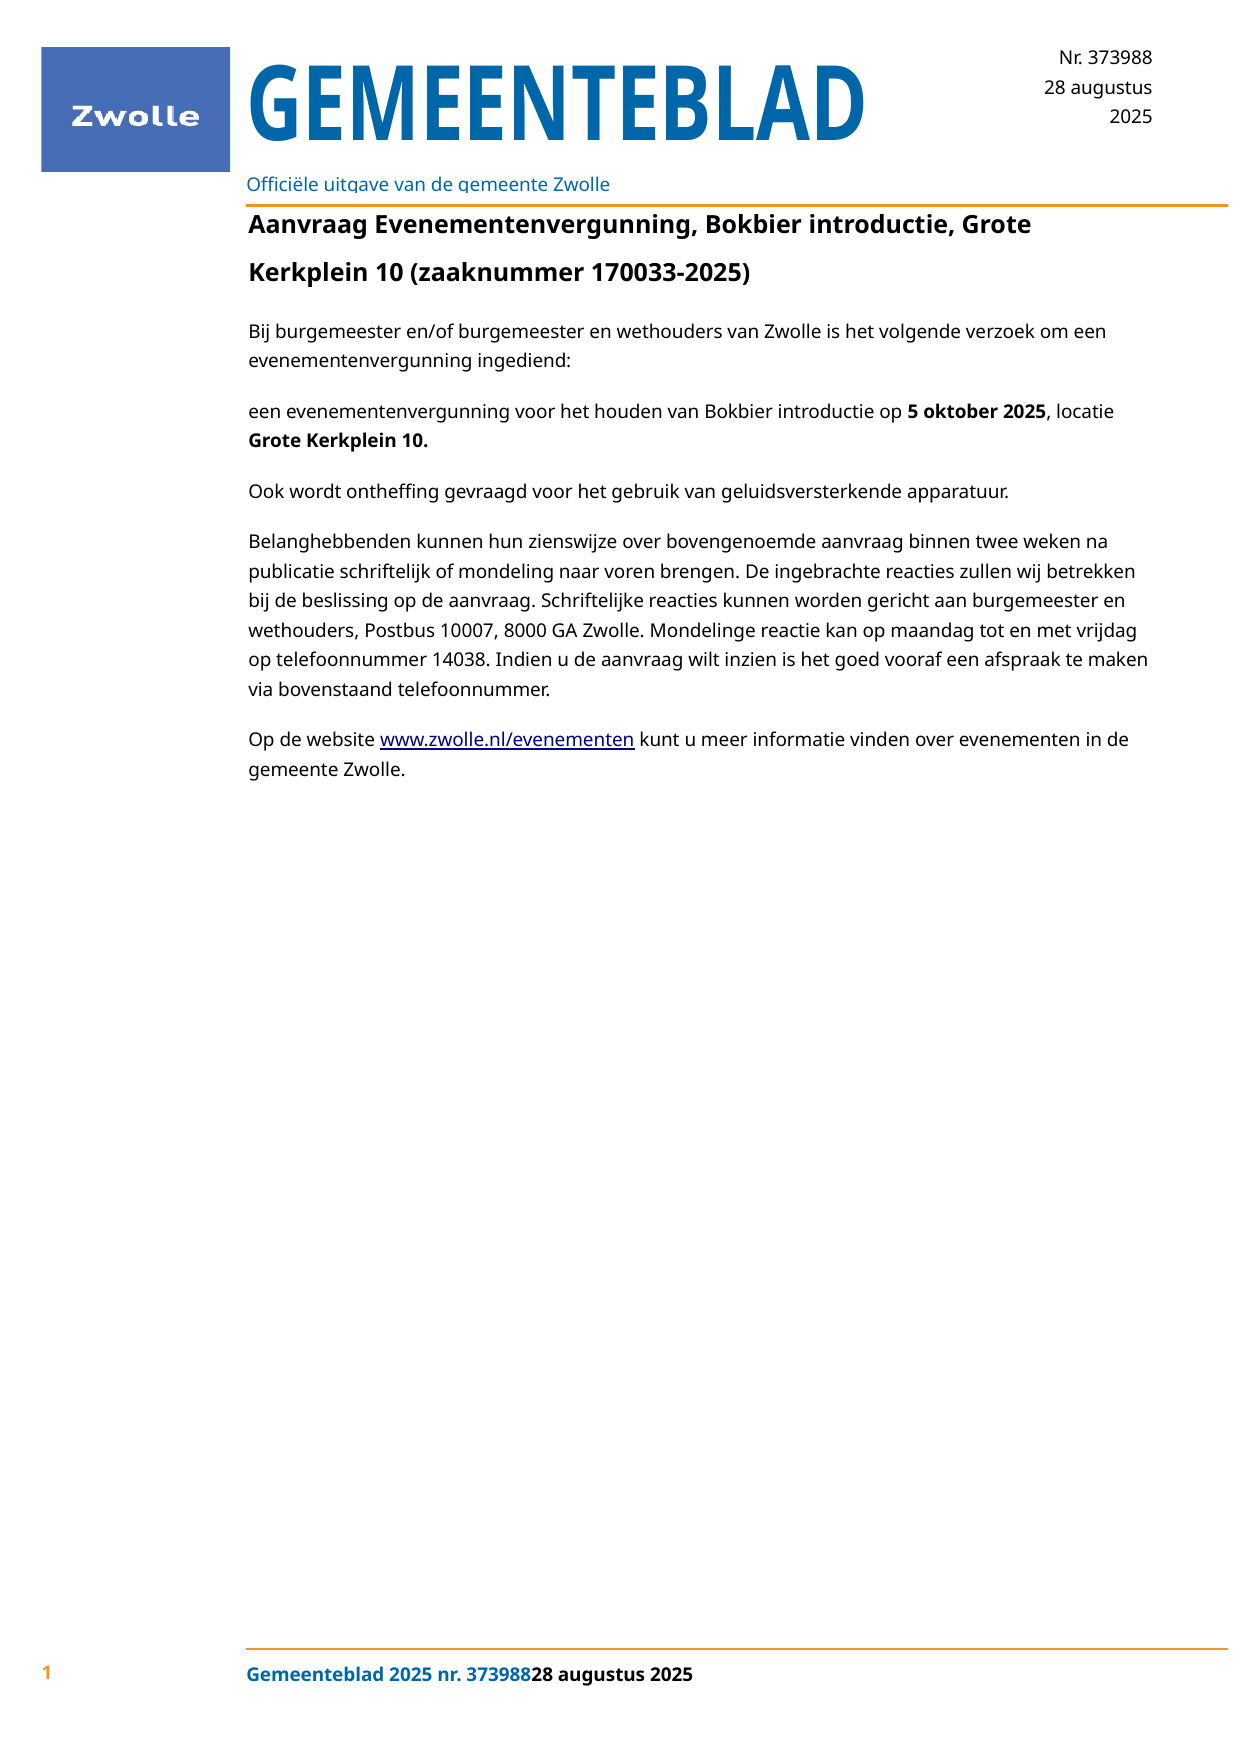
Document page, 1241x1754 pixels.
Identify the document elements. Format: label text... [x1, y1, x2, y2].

text Belanghebbenden kunnen hun zienswijze over bovengenoemde aanvraag binnen twee weken na publicatie schriftelijk of mondeling naar voren brengen. De ingebrachte reacties zullen wij betrekken bij de beslissing op de aanvraag. Schriftelijke reacties kunnen worden gericht aan burgemeester en wethouders, Postbus 10007, 8000 GA Zwolle. Mondelinge reactie kan op maandag tot en met vrijdag op telefoonnummer 14038. Indien u de aanvraag wilt inzien is het goed vooraf een afspraak te maken via bovenstaand telefoonnummer. [248, 528, 1152, 702]
text Ook wordt ontheffing gevraagd voor het gebruik van geluidsversterkende apparatuur. [248, 478, 1152, 504]
picture [41, 47, 231, 172]
text Aanvraag Evenementenvergunning, Bokbier introductie, Grote Kerkplein 10 (zaaknummer 170033-2025) [248, 207, 1152, 288]
text een evenementenvergunning voor het houden van Bokbier introductie op 5 oktober 2025, locatie Grote Kerkplein 10. [248, 398, 1152, 453]
text Bij burgemeester en/of burgemeester en wethouders van Zwolle is het volgende verzoek om een evenementenvergunning ingediend: [248, 318, 1152, 373]
text Op de website www.zwolle.nl/evenementen kunt u meer informatie vinden over evenementen in de gemeente Zwolle. [248, 727, 1152, 782]
